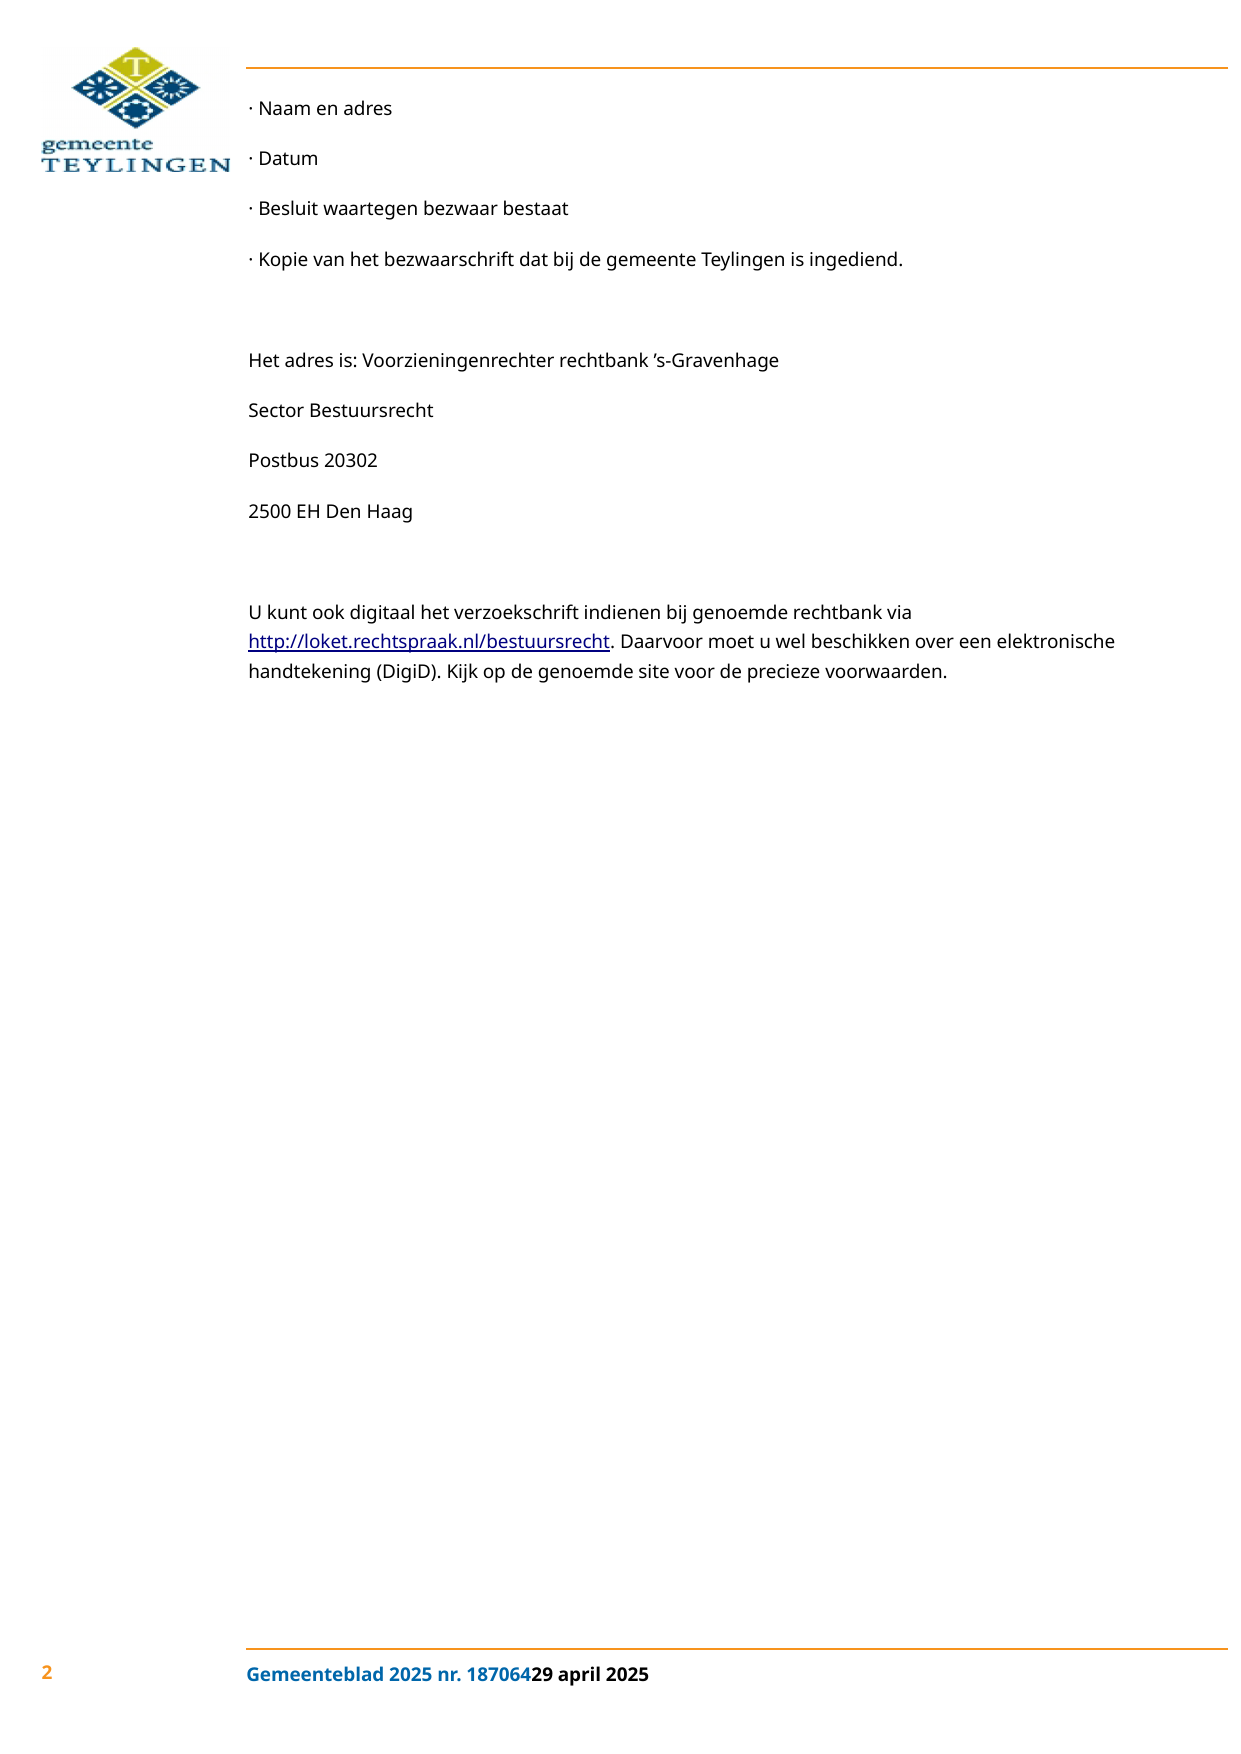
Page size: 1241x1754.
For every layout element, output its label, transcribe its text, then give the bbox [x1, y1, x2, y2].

picture [41, 47, 231, 172]
text Postbus 20302 [248, 448, 1152, 473]
text Sector Bestuursrecht [248, 397, 1152, 423]
text · Datum [248, 145, 1152, 171]
text Het adres is: Voorzieningenrechter rechtbank ’s-Gravenhage [248, 347, 1152, 373]
text · Besluit waartegen bezwaar bestaat [248, 196, 1152, 221]
text 2500 EH Den Haag [248, 498, 1152, 524]
text U kunt ook digitaal het verzoekschrift indienen bij genoemde rechtbank via http://loket.rechtspraak.nl/bestuursrecht. Daarvoor moet u wel beschikken over een elektronische handtekening (DigiD). Kijk op de genoemde site voor de precieze voorwaarden. [248, 599, 1152, 684]
text · Naam en adres [248, 95, 1152, 121]
text · Kopie van het bezwaarschrift dat bij de gemeente Teylingen is ingediend. [248, 246, 1152, 272]
